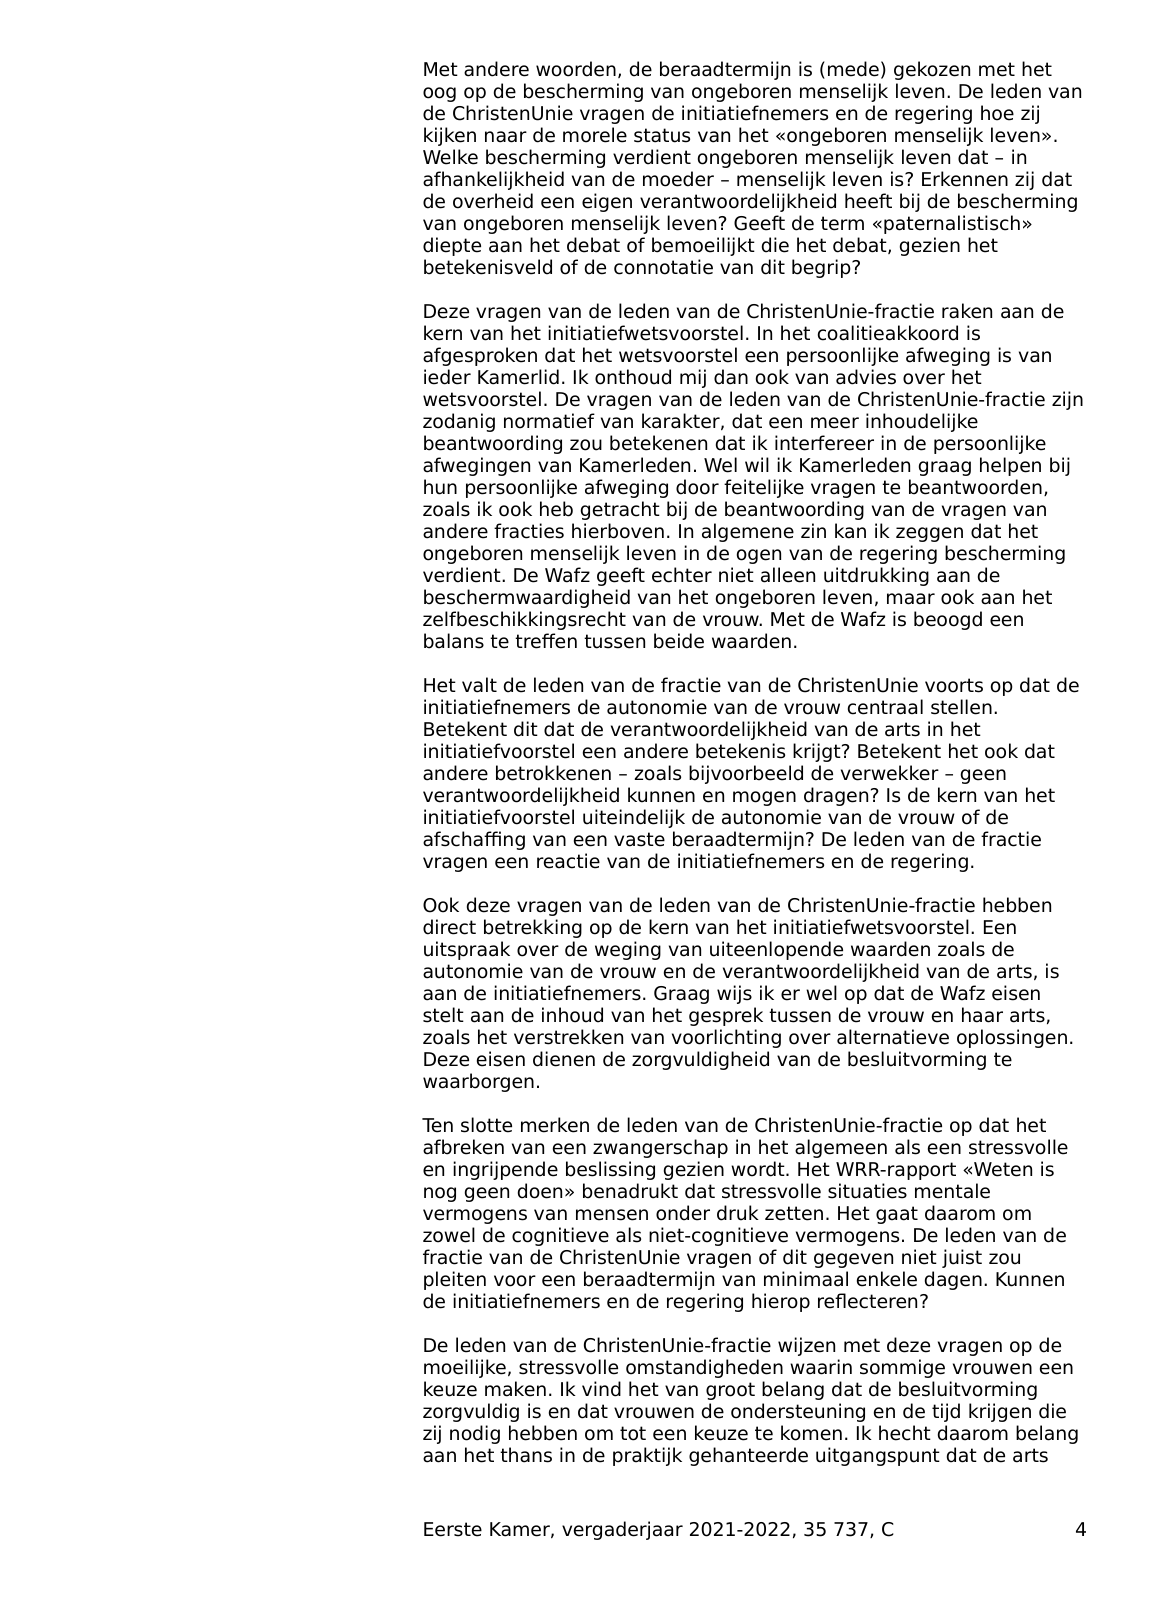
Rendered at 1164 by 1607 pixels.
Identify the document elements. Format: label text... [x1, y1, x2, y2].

text Met andere woorden, de beraadtermijn is (mede) gekozen met het oog op de bescherming van ongeboren menselijk leven. De leden van de ChristenUnie vragen de initiatiefnemers en de regering hoe zij kijken naar de morele status van het «ongeboren menselijk leven». Welke bescherming verdient ongeboren menselijk leven dat – in afhankelijkheid van de moeder – menselijk leven is? Erkennen zij dat de overheid een eigen verantwoordelijkheid heeft bij de bescherming van ongeboren menselijk leven? Geeft de term «paternalistisch» diepte aan het debat of bemoeilijkt die het debat, gezien het betekenisveld of de connotatie van dit begrip? [422, 59, 1087, 279]
text Ook deze vragen van de leden van de ChristenUnie-fractie hebben direct betrekking op de kern van het initiatiefwetsvoorstel. Een uitspraak over de weging van uiteenlopende waarden zoals de autonomie van de vrouw en de verantwoordelijkheid van de arts, is aan de initiatiefnemers. Graag wijs ik er wel op dat de Wafz eisen stelt aan de inhoud van het gesprek tussen de vrouw en haar arts, zoals het verstrekken van voorlichting over alternatieve oplossingen. Deze eisen dienen de zorgvuldigheid van de besluitvorming te waarborgen. [422, 895, 1087, 1093]
text Ten slotte merken de leden van de ChristenUnie-fractie op dat het afbreken van een zwangerschap in het algemeen als een stressvolle en ingrijpende beslissing gezien wordt. Het WRR-rapport «Weten is nog geen doen» benadrukt dat stressvolle situaties mentale vermogens van mensen onder druk zetten. Het gaat daarom om zowel de cognitieve als niet-cognitieve vermogens. De leden van de fractie van de ChristenUnie vragen of dit gegeven niet juist zou pleiten voor een beraadtermijn van minimaal enkele dagen. Kunnen de initiatiefnemers en de regering hierop reflecteren? [422, 1115, 1087, 1313]
text Het valt de leden van de fractie van de ChristenUnie voorts op dat de initiatiefnemers de autonomie van de vrouw centraal stellen. Betekent dit dat de verantwoordelijkheid van de arts in het initiatiefvoorstel een andere betekenis krijgt? Betekent het ook dat andere betrokkenen – zoals bijvoorbeeld de verwekker – geen verantwoordelijkheid kunnen en mogen dragen? Is de kern van het initiatiefvoorstel uiteindelijk de autonomie van de vrouw of de afschaffing van een vaste beraadtermijn? De leden van de fractie vragen een reactie van de initiatiefnemers en de regering. [422, 675, 1087, 873]
text De leden van de ChristenUnie-fractie wijzen met deze vragen op de moeilijke, stressvolle omstandigheden waarin sommige vrouwen een keuze maken. Ik vind het van groot belang dat de besluitvorming zorgvuldig is en dat vrouwen de ondersteuning en de tijd krijgen die zij nodig hebben om tot een keuze te komen. Ik hecht daarom belang aan het thans in de praktijk gehanteerde uitgangspunt dat de arts [422, 1335, 1087, 1467]
text Deze vragen van de leden van de ChristenUnie-fractie raken aan de kern van het initiatiefwetsvoorstel. In het coalitieakkoord is afgesproken dat het wetsvoorstel een persoonlijke afweging is van ieder Kamerlid. Ik onthoud mij dan ook van advies over het wetsvoorstel. De vragen van de leden van de ChristenUnie-fractie zijn zodanig normatief van karakter, dat een meer inhoudelijke beantwoording zou betekenen dat ik interfereer in de persoonlijke afwegingen van Kamerleden. Wel wil ik Kamerleden graag helpen bij hun persoonlijke afweging door feitelijke vragen te beantwoorden, zoals ik ook heb getracht bij de beantwoording van de vragen van andere fracties hierboven. In algemene zin kan ik zeggen dat het ongeboren menselijk leven in de ogen van de regering bescherming verdient. De Wafz geeft echter niet alleen uitdrukking aan de beschermwaardigheid van het ongeboren leven, maar ook aan het zelfbeschikkingsrecht van de vrouw. Met de Wafz is beoogd een balans te treffen tussen beide waarden. [422, 301, 1087, 653]
